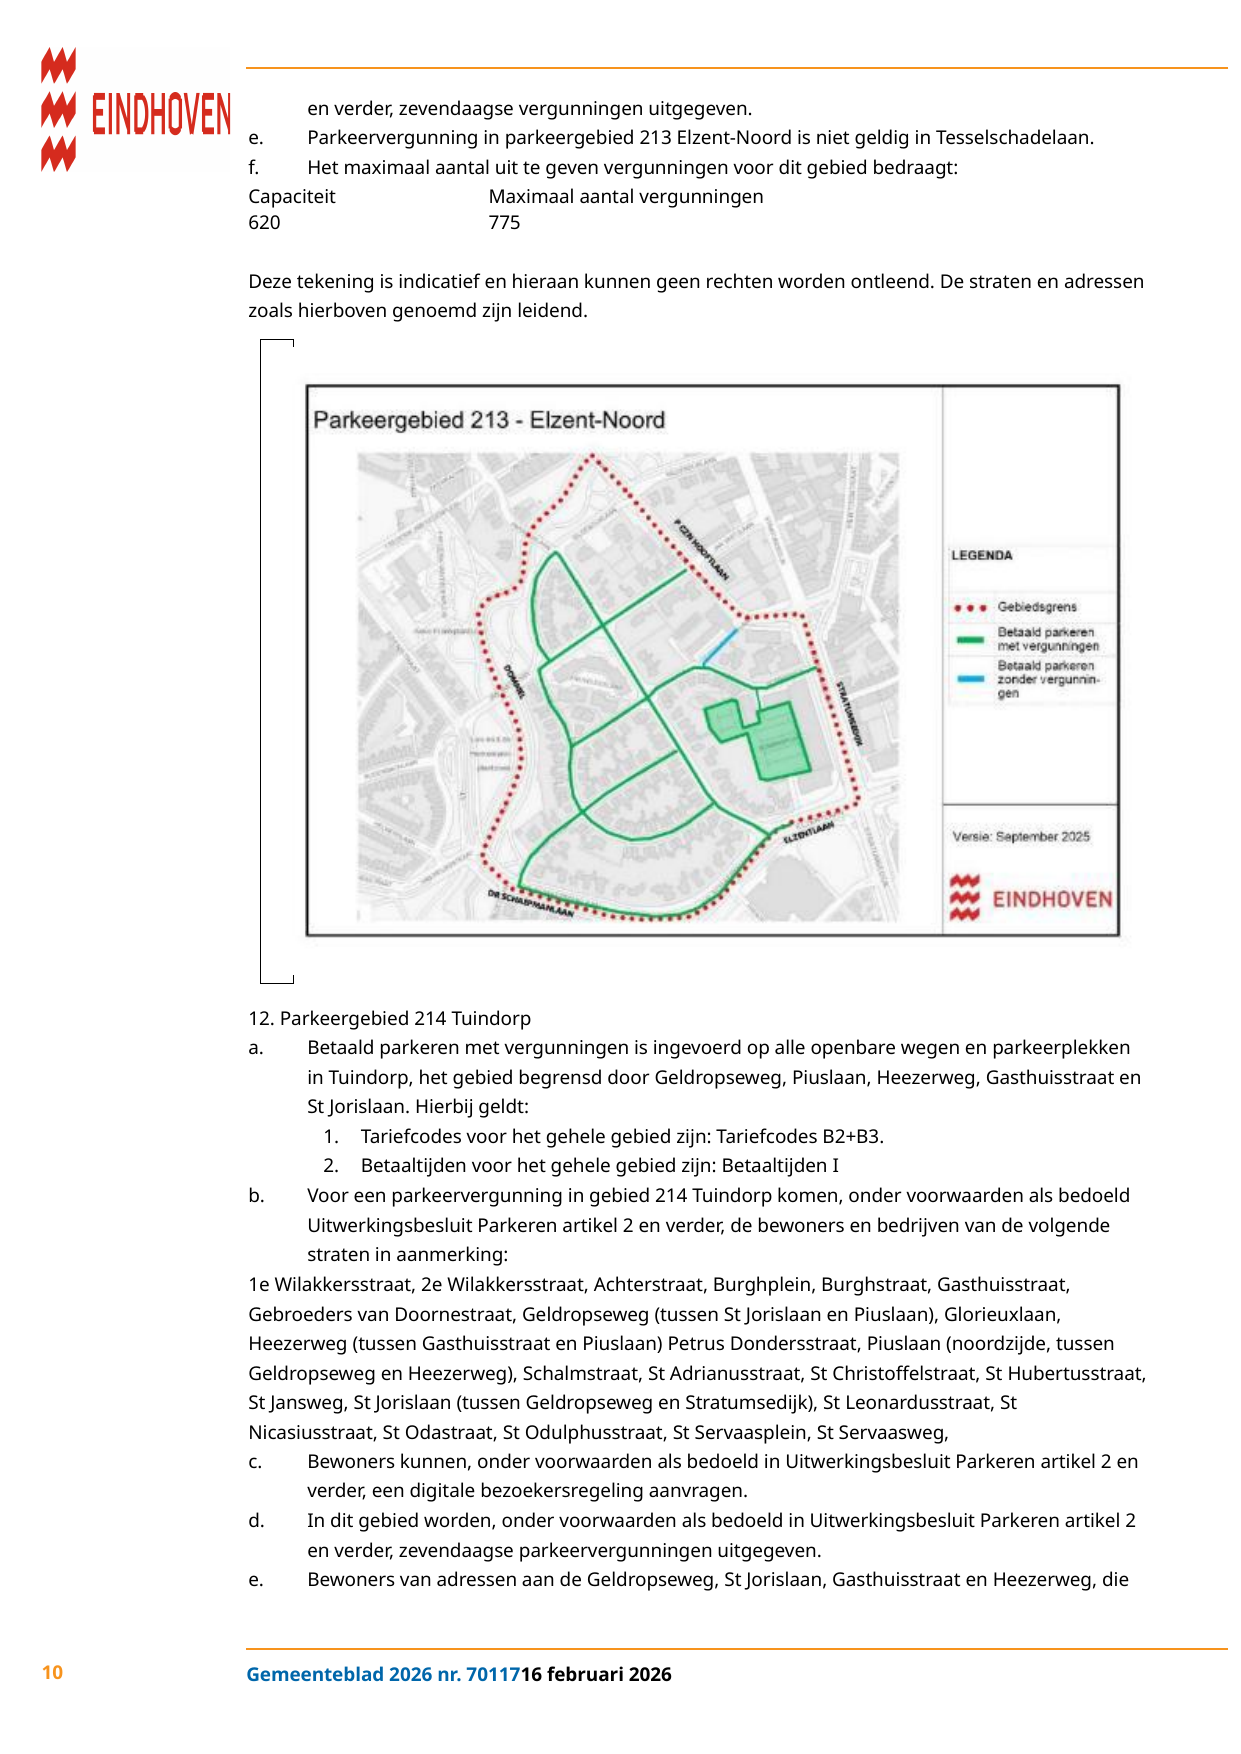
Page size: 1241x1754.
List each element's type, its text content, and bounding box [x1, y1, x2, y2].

list Het maximaal aantal uit te geven vergunningen voor dit gebied bedraagt: [248, 154, 1152, 180]
table_header 1e Wilakkersstraat, 2e Wilakkersstraat, Achterstraat, Burghplein, Burghstraat, Gasthuisstraat, Gebroeders van Doornestraat, Geldropseweg (tussen St Jorislaan en Piuslaan), Glorieuxlaan, Heezerweg (tussen Gasthuisstraat en Piuslaan) Petrus Dondersstraat, Piuslaan (noordzijde, tussen Geldropseweg en Heezerweg), Schalmstraat, St Adrianusstraat, St Christoffelstraat, St Hubertusstraat, St Jansweg, St Jorislaan (tussen Geldropseweg en Stratumsedijk), St Leonardusstraat, St Nicasiusstraat, St Odastraat, St Odulphusstraat, St Servaasplein, St Servaasweg, [248, 1271, 1152, 1445]
list Parkeervergunning in parkeergebied 213 Elzent-Noord is niet geldig in Tesselschadelaan. [248, 124, 1152, 150]
list Betaald parkeren met vergunningen is ingevoerd op alle openbare wegen en parkeerplekken in Tuindorp, het gebied begrensd door Geldropseweg, Piuslaan, Heezerweg, Gasthuisstraat en St Jorislaan. Hierbij geldt: [248, 1034, 1152, 1119]
list Bewoners van adressen aan de Geldropseweg, St Jorislaan, Gasthuisstraat en Heezerweg, die [248, 1566, 1152, 1592]
list Bewoners kunnen, onder voorwaarden als bedoeld in Uitwerkingsbesluit Parkeren artikel 2 en verder, een digitale bezoekersregeling aanvragen. [248, 1448, 1152, 1503]
table_header Maximaal aantal vergunningen [488, 184, 1152, 209]
picture [41, 47, 231, 172]
table_cell 775 [488, 209, 1152, 235]
list Tariefcodes voor het gehele gebied zijn: Tariefcodes B2+B3. [323, 1123, 1152, 1149]
list en verder, zevendaagse vergunningen uitgegeven. [248, 95, 1152, 121]
text Deze tekening is indicatief en hieraan kunnen geen rechten worden ontleend. De straten en adressen zoals hierboven genoemd zijn leidend. [248, 268, 1152, 323]
text 12. Parkeergebied 214 Tuindorp [248, 1005, 1152, 1031]
table_header Capaciteit [248, 184, 488, 209]
list Betaaltijden voor het gehele gebied zijn: Betaaltijden I [323, 1153, 1152, 1178]
picture [268, 347, 1155, 975]
table_cell 620 [248, 209, 488, 235]
list In dit gebied worden, onder voorwaarden als bedoeld in Uitwerkingsbesluit Parkeren artikel 2 en verder, zevendaagse parkeervergunningen uitgegeven. [248, 1507, 1152, 1562]
list Voor een parkeervergunning in gebied 214 Tuindorp komen, onder voorwaarden als bedoeld Uitwerkingsbesluit Parkeren artikel 2 en verder, de bewoners en bedrijven van de volgende straten in aanmerking: [248, 1182, 1152, 1267]
